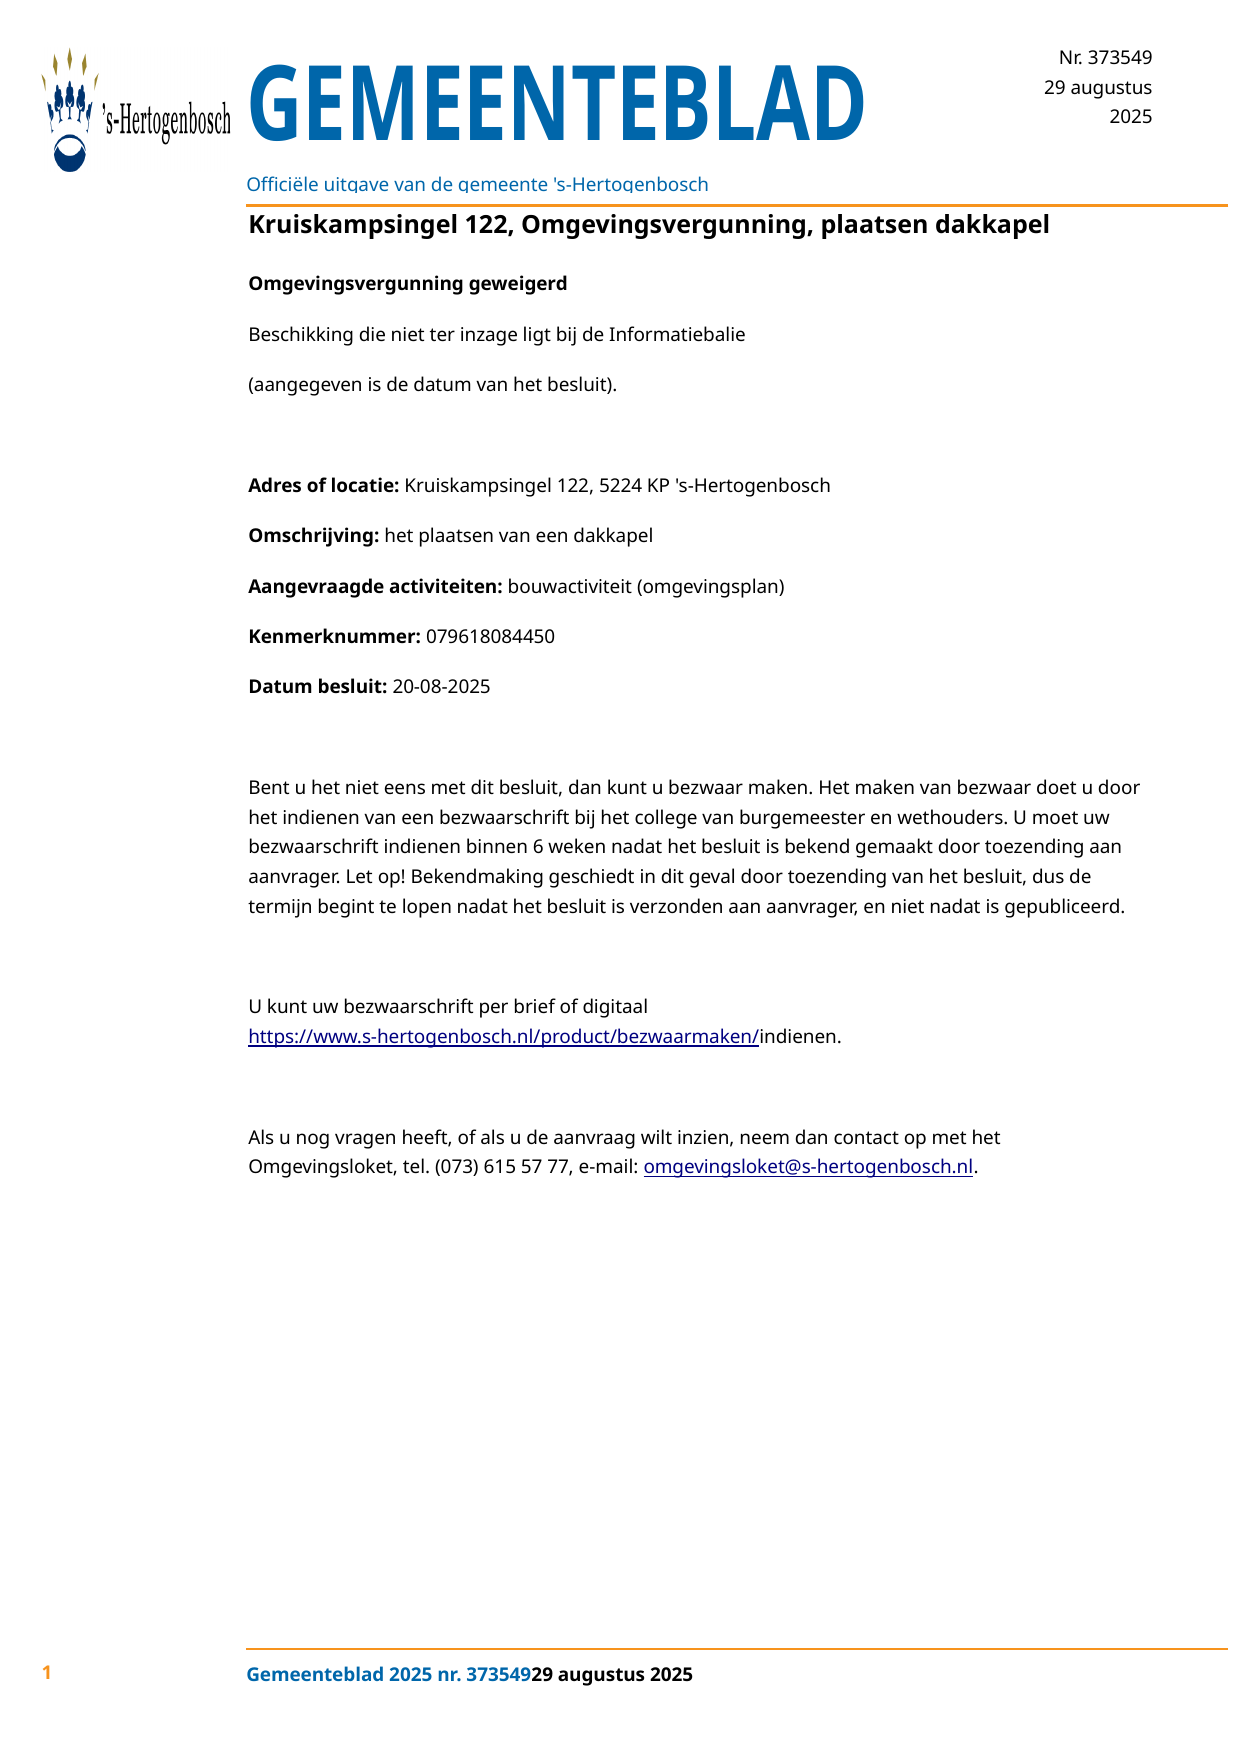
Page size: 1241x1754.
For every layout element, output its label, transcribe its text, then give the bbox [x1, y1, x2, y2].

text Bent u het niet eens met dit besluit, dan kunt u bezwaar maken. Het maken van bezwaar doet u door het indienen van een bezwaarschrift bij het college van burgemeester en wethouders. U moet uw bezwaarschrift indienen binnen 6 weken nadat het besluit is bekend gemaakt door toezending aan aanvrager. Let op! Bekendmaking geschiedt in dit geval door toezending van het besluit, dus de termijn begint te lopen nadat het besluit is verzonden aan aanvrager, en niet nadat is gepubliceerd. [248, 774, 1152, 918]
text Kruiskampsingel 122, Omgevingsvergunning, plaatsen dakkapel [248, 207, 1152, 241]
text Omschrijving: het plaatsen van een dakkapel [248, 522, 1152, 548]
text Als u nog vragen heeft, of als u de aanvraag wilt inzien, neem dan contact op met het Omgevingsloket, tel. (073) 615 57 77, e-mail: omgevingsloket@s-hertogenbosch.nl. [248, 1124, 1152, 1179]
text U kunt uw bezwaarschrift per brief of digitaal https://www.s-hertogenbosch.nl/product/bezwaarmaken/indienen. [248, 994, 1152, 1049]
text Beschikking die niet ter inzage ligt bij de Informatiebalie [248, 321, 1152, 346]
text (aangegeven is de datum van het besluit). [248, 371, 1152, 397]
text Aangevraagde activiteiten: bouwactiviteit (omgevingsplan) [248, 573, 1152, 598]
picture [41, 47, 231, 172]
text Omgevingsvergunning geweigerd [248, 270, 1152, 296]
text Adres of locatie: Kruiskampsingel 122, 5224 KP 's-Hertogenbosch [248, 472, 1152, 498]
text Datum besluit: 20-08-2025 [248, 674, 1152, 699]
text Kenmerknummer: 079618084450 [248, 623, 1152, 649]
